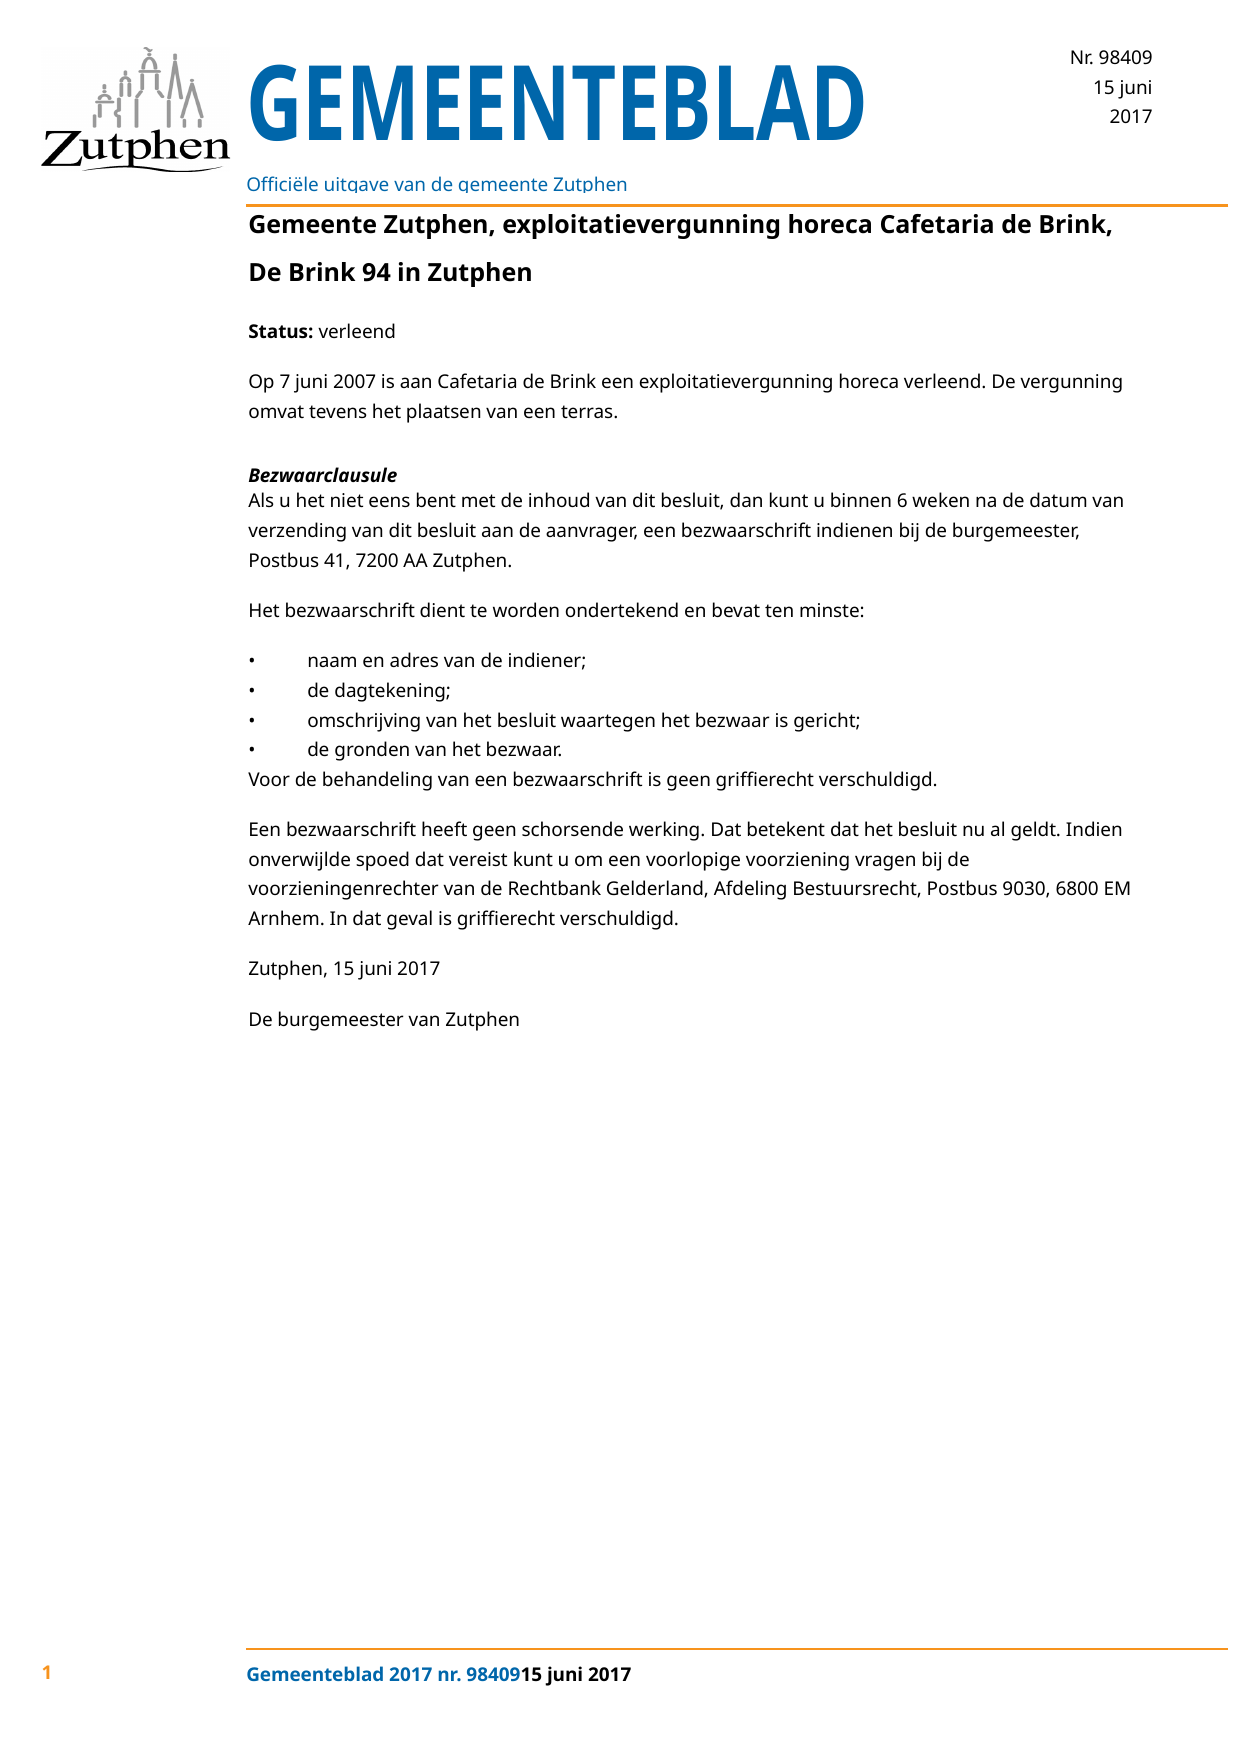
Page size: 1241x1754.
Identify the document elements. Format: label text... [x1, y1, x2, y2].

text Een bezwaarschrift heeft geen schorsende werking. Dat betekent dat het besluit nu al geldt. Indien onverwijlde spoed dat vereist kunt u om een voorlopige voorziening vragen bij de voorzieningenrechter van de Rechtbank Gelderland, Afdeling Bestuursrecht, Postbus 9030, 6800 EM Arnhem. In dat geval is griffierecht verschuldigd. [248, 816, 1152, 931]
picture [41, 47, 231, 172]
list de gronden van het bezwaar. [248, 736, 1152, 762]
list de dagtekening; [248, 677, 1152, 703]
list omschrijving van het besluit waartegen het bezwaar is gericht; [248, 707, 1152, 732]
text Status: verleend [248, 318, 1152, 344]
text Als u het niet eens bent met de inhoud van dit besluit, dan kunt u binnen 6 weken na de datum van verzending van dit besluit aan de aanvrager, een bezwaarschrift indienen bij de burgemeester, Postbus 41, 7200 AA Zutphen. [248, 488, 1152, 572]
text Zutphen, 15 juni 2017 [248, 956, 1152, 981]
text Op 7 juni 2007 is aan Cafetaria de Brink een exploitatievergunning horeca verleend. De vergunning omvat tevens het plaatsen van een terras. [248, 368, 1152, 424]
text Het bezwaarschrift dient te worden ondertekend en bevat ten minste: [248, 597, 1152, 623]
text Gemeente Zutphen, exploitatievergunning horeca Cafetaria de Brink, De Brink 94 in Zutphen [248, 207, 1152, 288]
text Bezwaarclausule [248, 462, 1152, 488]
text De burgemeester van Zutphen [248, 1006, 1152, 1032]
text Voor de behandeling van een bezwaarschrift is geen griffierecht verschuldigd. [248, 766, 1152, 792]
list naam en adres van de indiener; [248, 648, 1152, 673]
